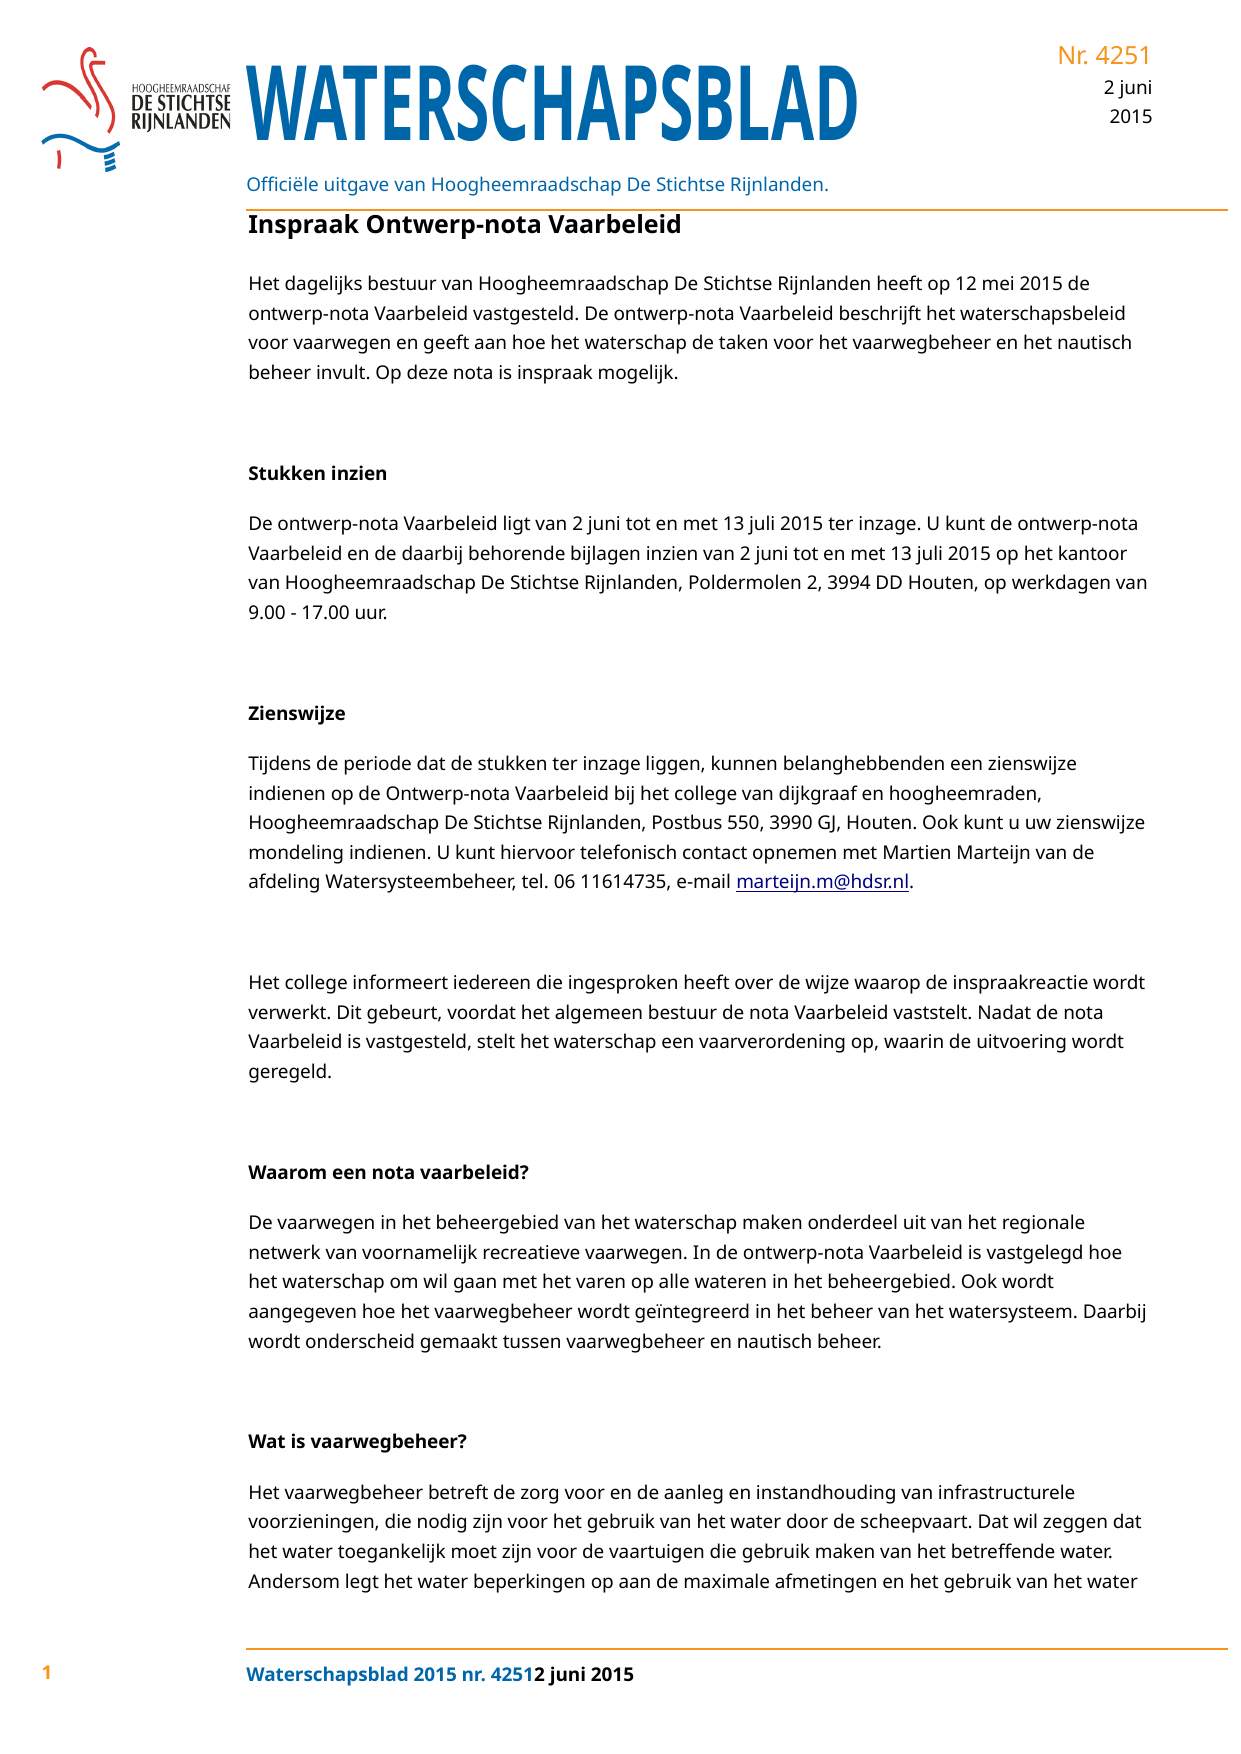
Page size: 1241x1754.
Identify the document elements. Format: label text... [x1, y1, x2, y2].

text Inspraak Ontwerp-nota Vaarbeleid [248, 211, 1152, 241]
text Waarom een nota vaarbeleid? [248, 1159, 1152, 1185]
text Het dagelijks bestuur van Hoogheemraadschap De Stichtse Rijnlanden heeft op 12 mei 2015 de ontwerp-nota Vaarbeleid vastgesteld. De ontwerp-nota Vaarbeleid beschrijft het waterschapsbeleid voor vaarwegen en geeft aan hoe het waterschap de taken voor het vaarwegbeheer en het nautisch beheer invult. Op deze nota is inspraak mogelijk. [248, 270, 1152, 385]
text Stukken inzien [248, 460, 1152, 486]
picture [41, 47, 231, 172]
text Wat is vaarwegbeheer? [248, 1429, 1152, 1454]
text De vaarwegen in het beheergebied van het waterschap maken onderdeel uit van het regionale netwerk van voornamelijk recreatieve vaarwegen. In de ontwerp-nota Vaarbeleid is vastgelegd hoe het waterschap om wil gaan met het varen op alle wateren in het beheergebied. Ook wordt aangegeven hoe het vaarwegbeheer wordt geïntegreerd in het beheer van het watersysteem. Daarbij wordt onderscheid gemaakt tussen vaarwegbeheer en nautisch beheer. [248, 1209, 1152, 1353]
text Het vaarwegbeheer betreft de zorg voor en de aanleg en instandhouding van infrastructurele voorzieningen, die nodig zijn voor het gebruik van het water door de scheepvaart. Dat wil zeggen dat het water toegankelijk moet zijn voor de vaartuigen die gebruik maken van het betreffende water. Andersom legt het water beperkingen op aan de maximale afmetingen en het gebruik van het water [248, 1479, 1152, 1593]
text Het college informeert iedereen die ingesproken heeft over de wijze waarop de inspraakreactie wordt verwerkt. Dit gebeurt, voordat het algemeen bestuur de nota Vaarbeleid vaststelt. Nadat de nota Vaarbeleid is vastgesteld, stelt het waterschap een vaarverordening op, waarin de uitvoering wordt geregeld. [248, 969, 1152, 1084]
text Zienswijze [248, 700, 1152, 726]
text Tijdens de periode dat de stukken ter inzage liggen, kunnen belanghebbenden een zienswijze indienen op de Ontwerp-nota Vaarbeleid bij het college van dijkgraaf en hoogheemraden, Hoogheemraadschap De Stichtse Rijnlanden, Postbus 550, 3990 GJ, Houten. Ook kunt u uw zienswijze mondeling indienen. U kunt hiervoor telefonisch contact opnemen met Martien Marteijn van de afdeling Watersysteembeheer, tel. 06 11614735, e-mail marteijn.m@hdsr.nl. [248, 750, 1152, 894]
text De ontwerp-nota Vaarbeleid ligt van 2 juni tot en met 13 juli 2015 ter inzage. U kunt de ontwerp-nota Vaarbeleid en de daarbij behorende bijlagen inzien van 2 juni tot en met 13 juli 2015 op het kantoor van Hoogheemraadschap De Stichtse Rijnlanden, Poldermolen 2, 3994 DD Houten, op werkdagen van 9.00 - 17.00 uur. [248, 510, 1152, 625]
